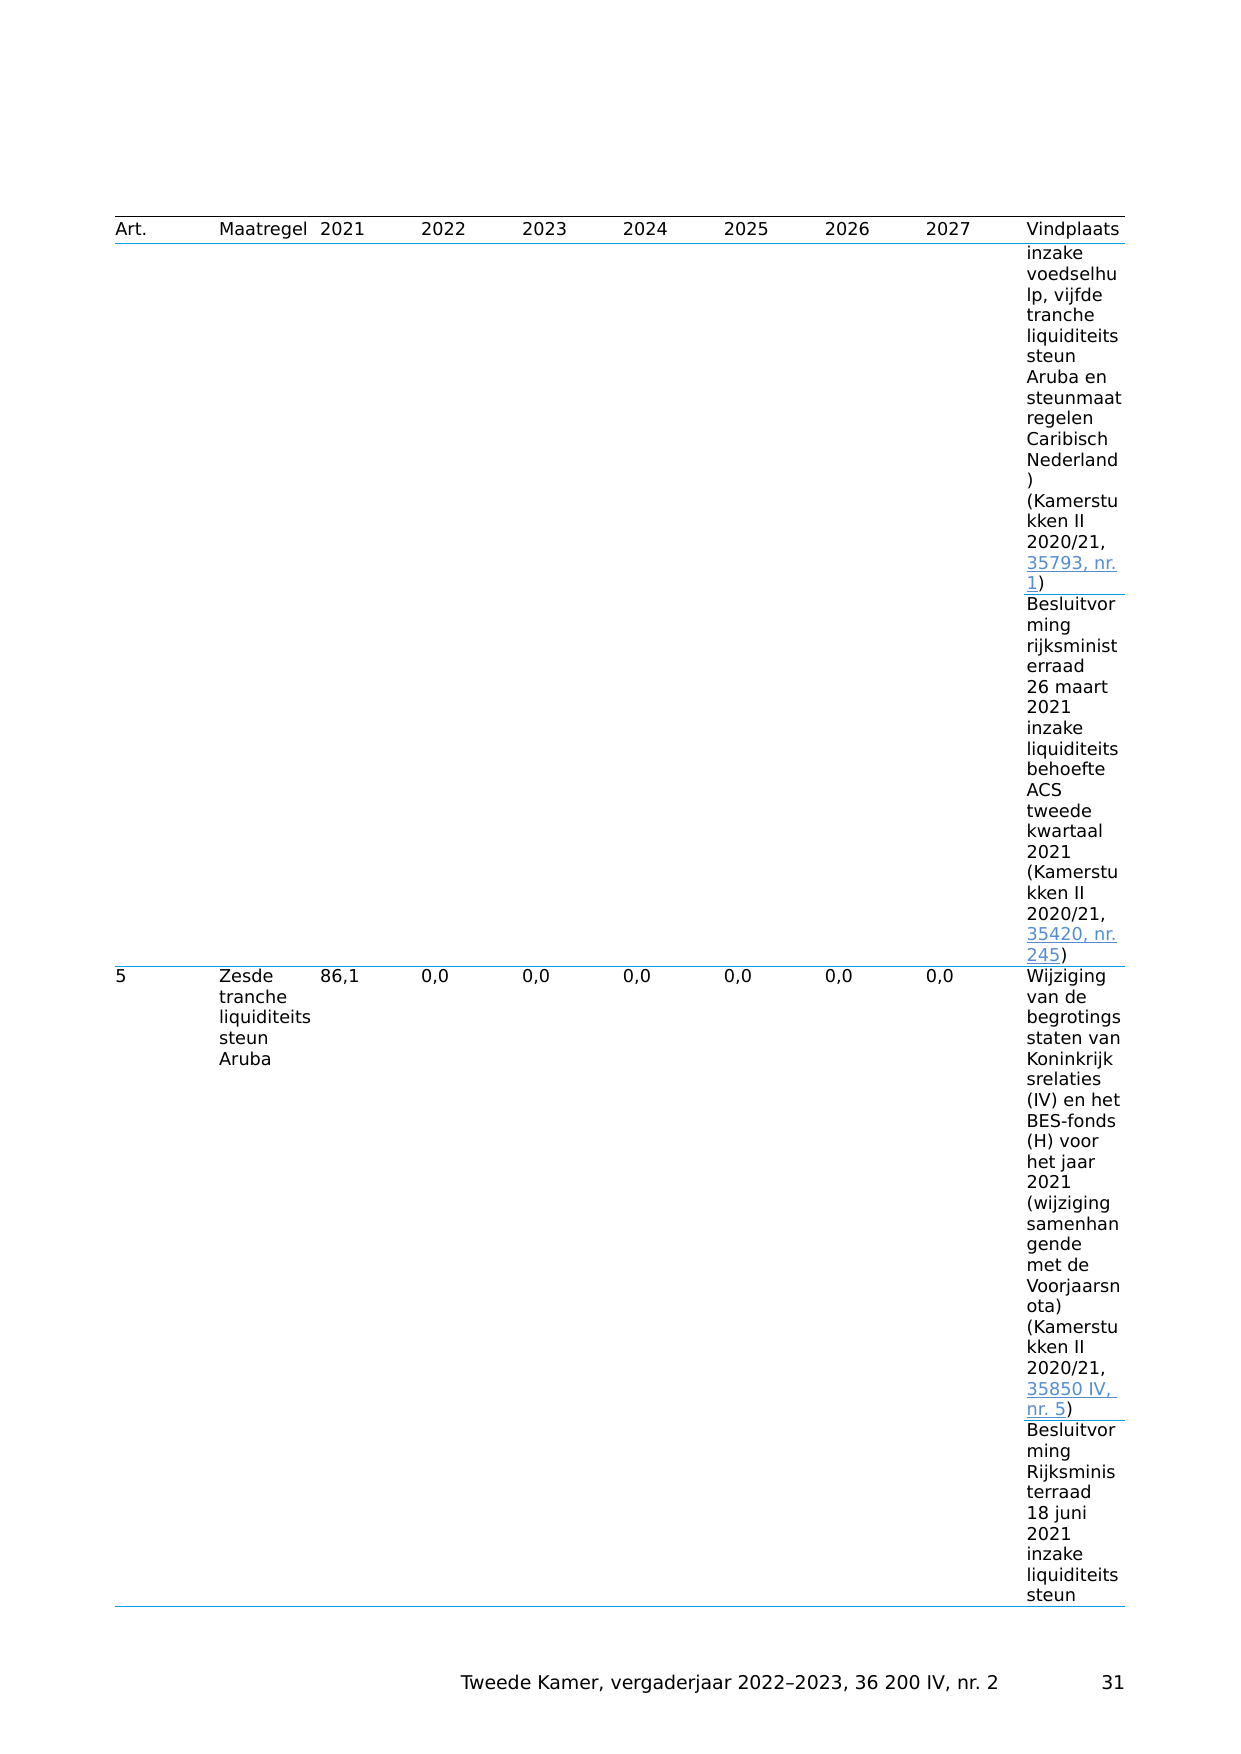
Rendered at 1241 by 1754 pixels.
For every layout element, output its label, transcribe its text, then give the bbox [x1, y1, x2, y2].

table_cell [115, 244, 216, 966]
table_cell 0,0 [822, 967, 923, 1606]
table_cell [317, 244, 418, 966]
table_cell 0,0 [519, 967, 620, 1606]
table_cell 2021 [317, 217, 418, 243]
table_cell 2024 [620, 217, 721, 243]
table_cell [519, 244, 620, 966]
table_cell Besluitvorming Rijksministerraad 18 juni 2021 inzake liquiditeitssteun [1024, 1421, 1125, 1606]
table_cell Maatregel [216, 217, 317, 243]
table_cell 2025 [721, 217, 822, 243]
table_cell 86,1 [317, 967, 418, 1606]
table_header Tabel 9 Begrote uitgaven coronamaatregelen op de begroting Koninkrijksrelaties (bedragen x € 1 mln.) [115, 191, 1125, 216]
table_cell 0,0 [721, 967, 822, 1606]
table_cell [923, 244, 1023, 966]
table_cell 0,0 [418, 967, 519, 1606]
table_cell 5 [115, 967, 216, 1606]
table_cell Vindplaats [1024, 217, 1125, 243]
table_cell Wijziging van de begrotingsstaten van Koninkrijksrelaties (IV) en het BES-fonds (H) voor het jaar 2021 (wijziging samenhangende met de Voorjaarsnota) (Kamerstukken II 2020/21, 35850 IV, nr. 5) [1024, 967, 1125, 1420]
table_cell [216, 244, 317, 966]
table_cell Besluitvorming rijksministerraad 26 maart 2021 inzake liquiditeitsbehoefte ACS tweede kwartaal 2021 (Kamerstukken II 2020/21, 35420, nr. 245) [1024, 595, 1125, 966]
table_cell 2026 [822, 217, 923, 243]
table_cell Art. [115, 217, 216, 243]
table_cell [620, 244, 721, 966]
table_cell 0,0 [620, 967, 721, 1606]
table_cell [721, 244, 822, 966]
table_cell inzake voedselhulp, vijfde tranche liquiditeitssteun Aruba en steunmaatregelen Caribisch Nederland) (Kamerstukken II 2020/21, 35793, nr. 1) [1024, 244, 1125, 594]
table_cell [418, 244, 519, 966]
table_cell 2027 [923, 217, 1023, 243]
table_cell [822, 244, 923, 966]
table_cell Zesde tranche liquiditeitssteun Aruba [216, 967, 317, 1606]
table_cell 2022 [418, 217, 519, 243]
table_cell 0,0 [923, 967, 1023, 1606]
table_cell 2023 [519, 217, 620, 243]
